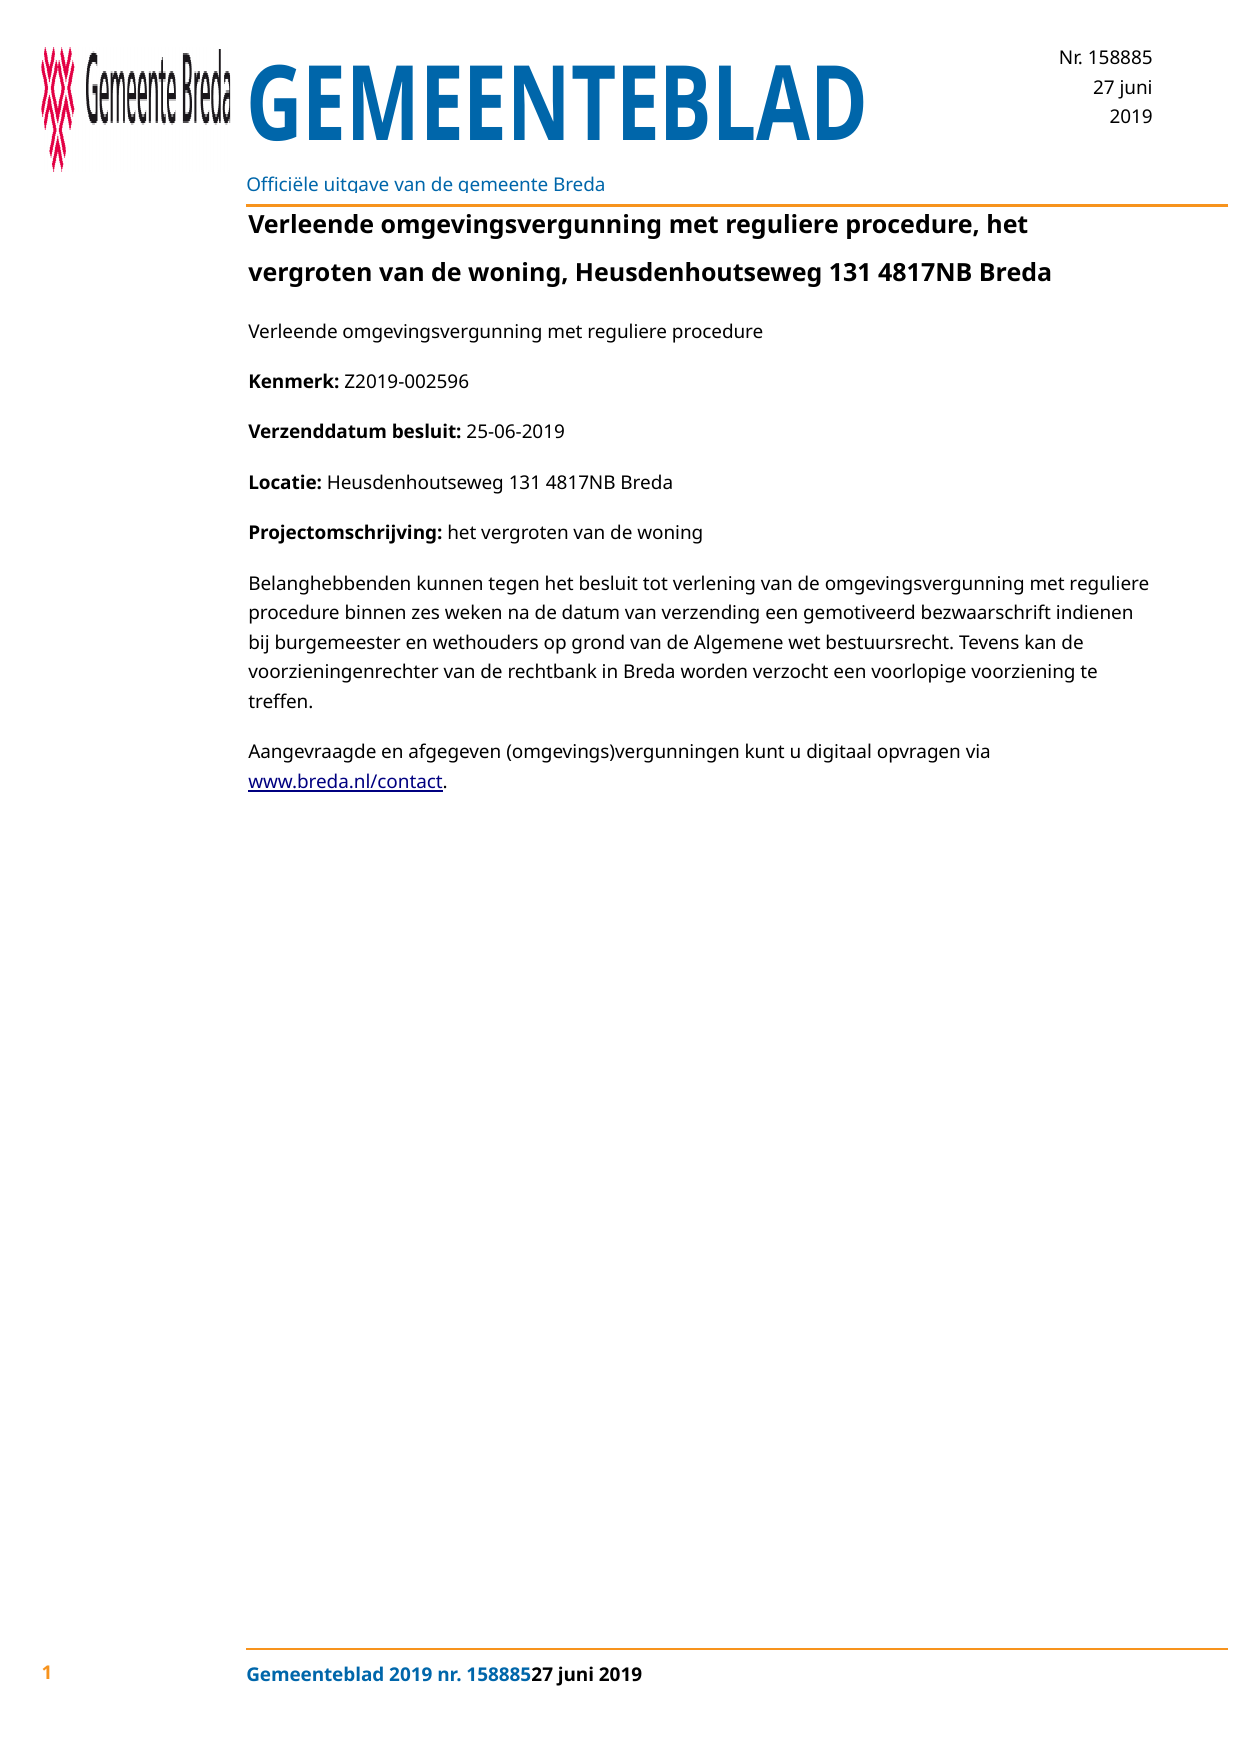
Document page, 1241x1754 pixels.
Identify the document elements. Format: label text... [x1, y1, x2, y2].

text Verleende omgevingsvergunning met reguliere procedure, het vergroten van de woning, Heusdenhoutseweg 131 4817NB Breda [248, 207, 1152, 288]
text Belanghebbenden kunnen tegen het besluit tot verlening van de omgevingsvergunning met reguliere procedure binnen zes weken na de datum van verzending een gemotiveerd bezwaarschrift indienen bij burgemeester en wethouders op grond van de Algemene wet bestuursrecht. Tevens kan de voorzieningenrechter van de rechtbank in Breda worden verzocht een voorlopige voorziening te treffen. [248, 570, 1152, 714]
picture [41, 47, 231, 172]
text Aangevraagde en afgegeven (omgevings)vergunningen kunt u digitaal opvragen via www.breda.nl/contact. [248, 739, 1152, 794]
text Verzenddatum besluit: 25-06-2019 [248, 419, 1152, 444]
text Verleende omgevingsvergunning met reguliere procedure [248, 318, 1152, 344]
text Projectomschrijving: het vergroten van de woning [248, 519, 1152, 545]
text Locatie: Heusdenhoutseweg 131 4817NB Breda [248, 469, 1152, 495]
text Kenmerk: Z2019-002596 [248, 368, 1152, 394]
